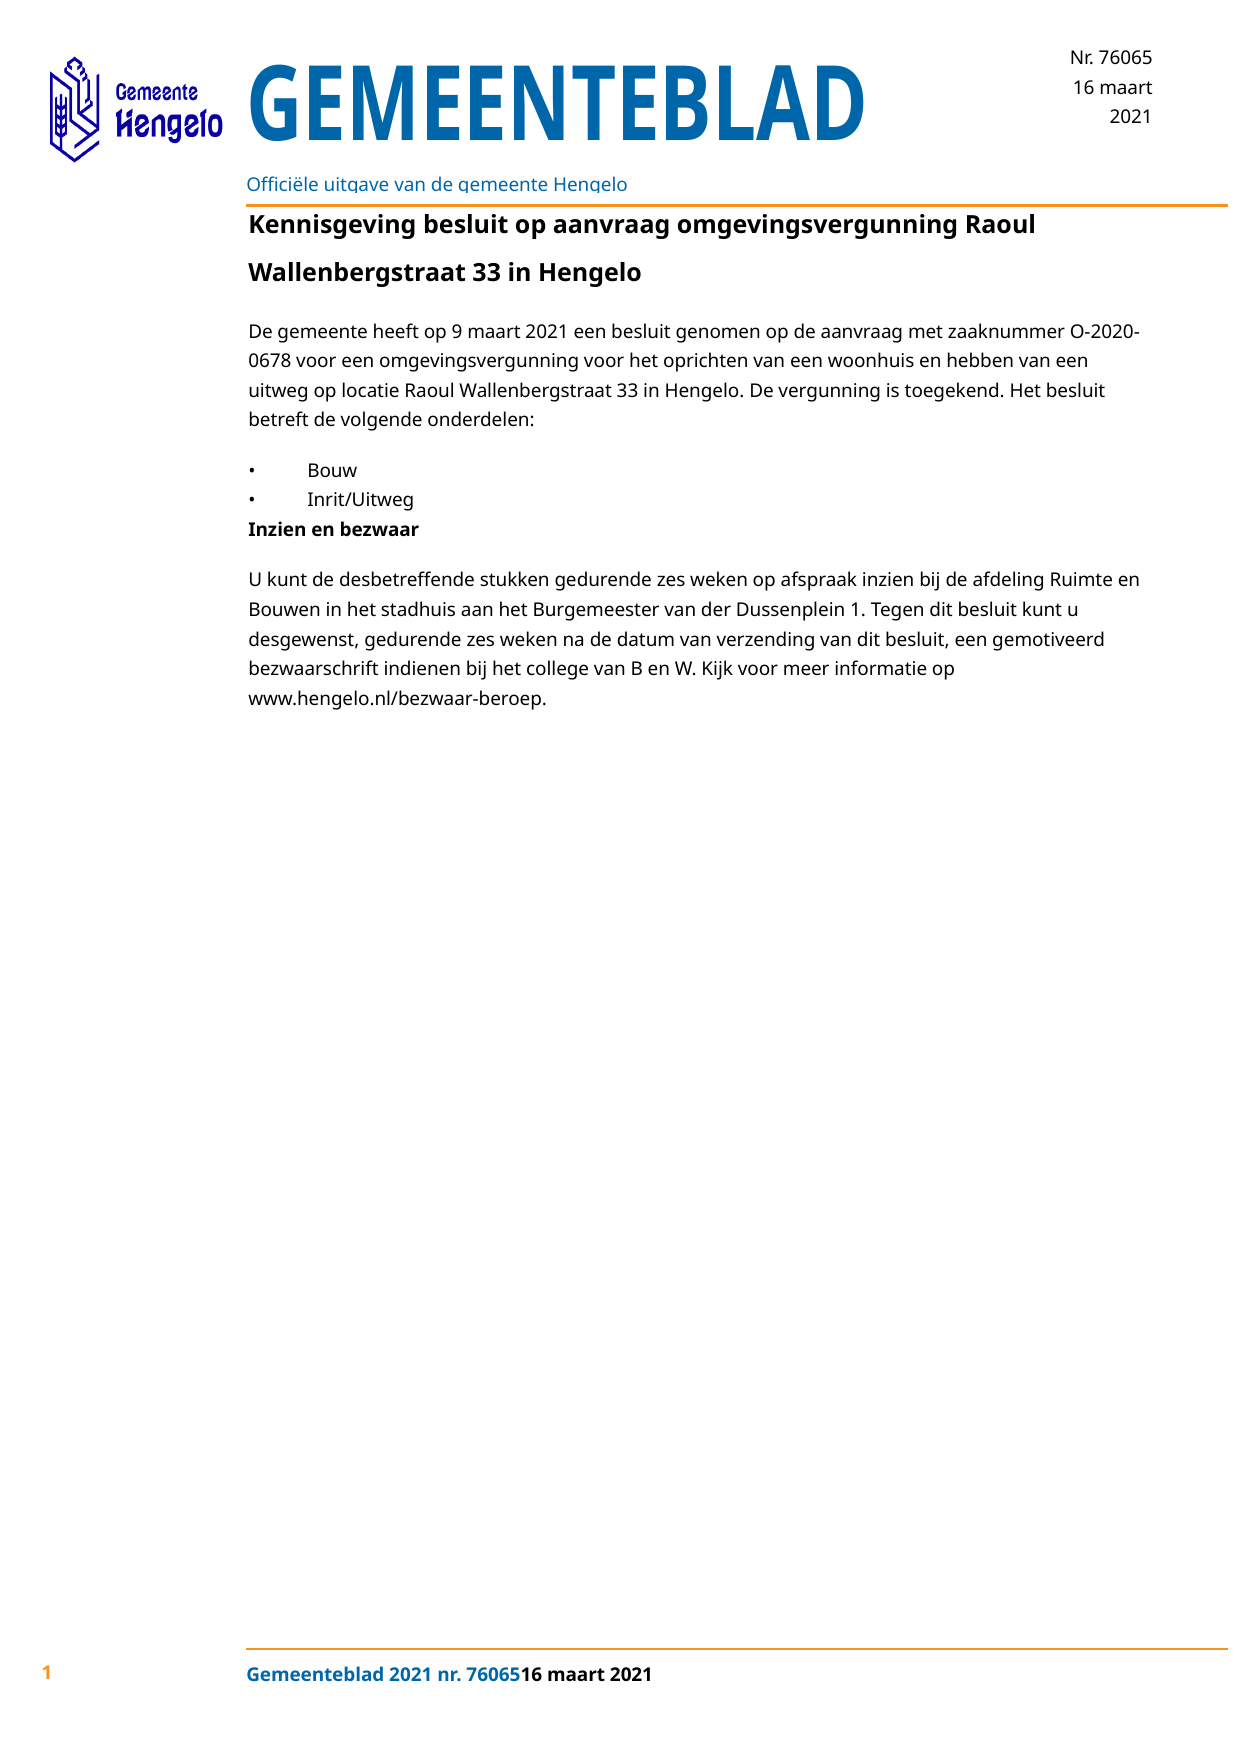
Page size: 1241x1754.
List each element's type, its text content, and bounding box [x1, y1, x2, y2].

text De gemeente heeft op 9 maart 2021 een besluit genomen op de aanvraag met zaaknummer O-2020-0678 voor een omgevingsvergunning voor het oprichten van een woonhuis en hebben van een uitweg op locatie Raoul Wallenbergstraat 33 in Hengelo. De vergunning is toegekend. Het besluit betreft de volgende onderdelen: [248, 318, 1152, 432]
list Bouw [248, 457, 1152, 483]
text Kennisgeving besluit op aanvraag omgevingsvergunning Raoul Wallenbergstraat 33 in Hengelo [248, 207, 1152, 288]
text Inzien en bezwaar [248, 516, 1152, 542]
picture [41, 47, 231, 172]
text U kunt de desbetreffende stukken gedurende zes weken op afspraak inzien bij de afdeling Ruimte en Bouwen in het stadhuis aan het Burgemeester van der Dussenplein 1. Tegen dit besluit kunt u desgewenst, gedurende zes weken na de datum van verzending van dit besluit, een gemotiveerd bezwaarschrift indienen bij het college van B en W. Kijk voor meer informatie op www.hengelo.nl/bezwaar-beroep. [248, 567, 1152, 711]
list Inrit/Uitweg [248, 487, 1152, 512]
